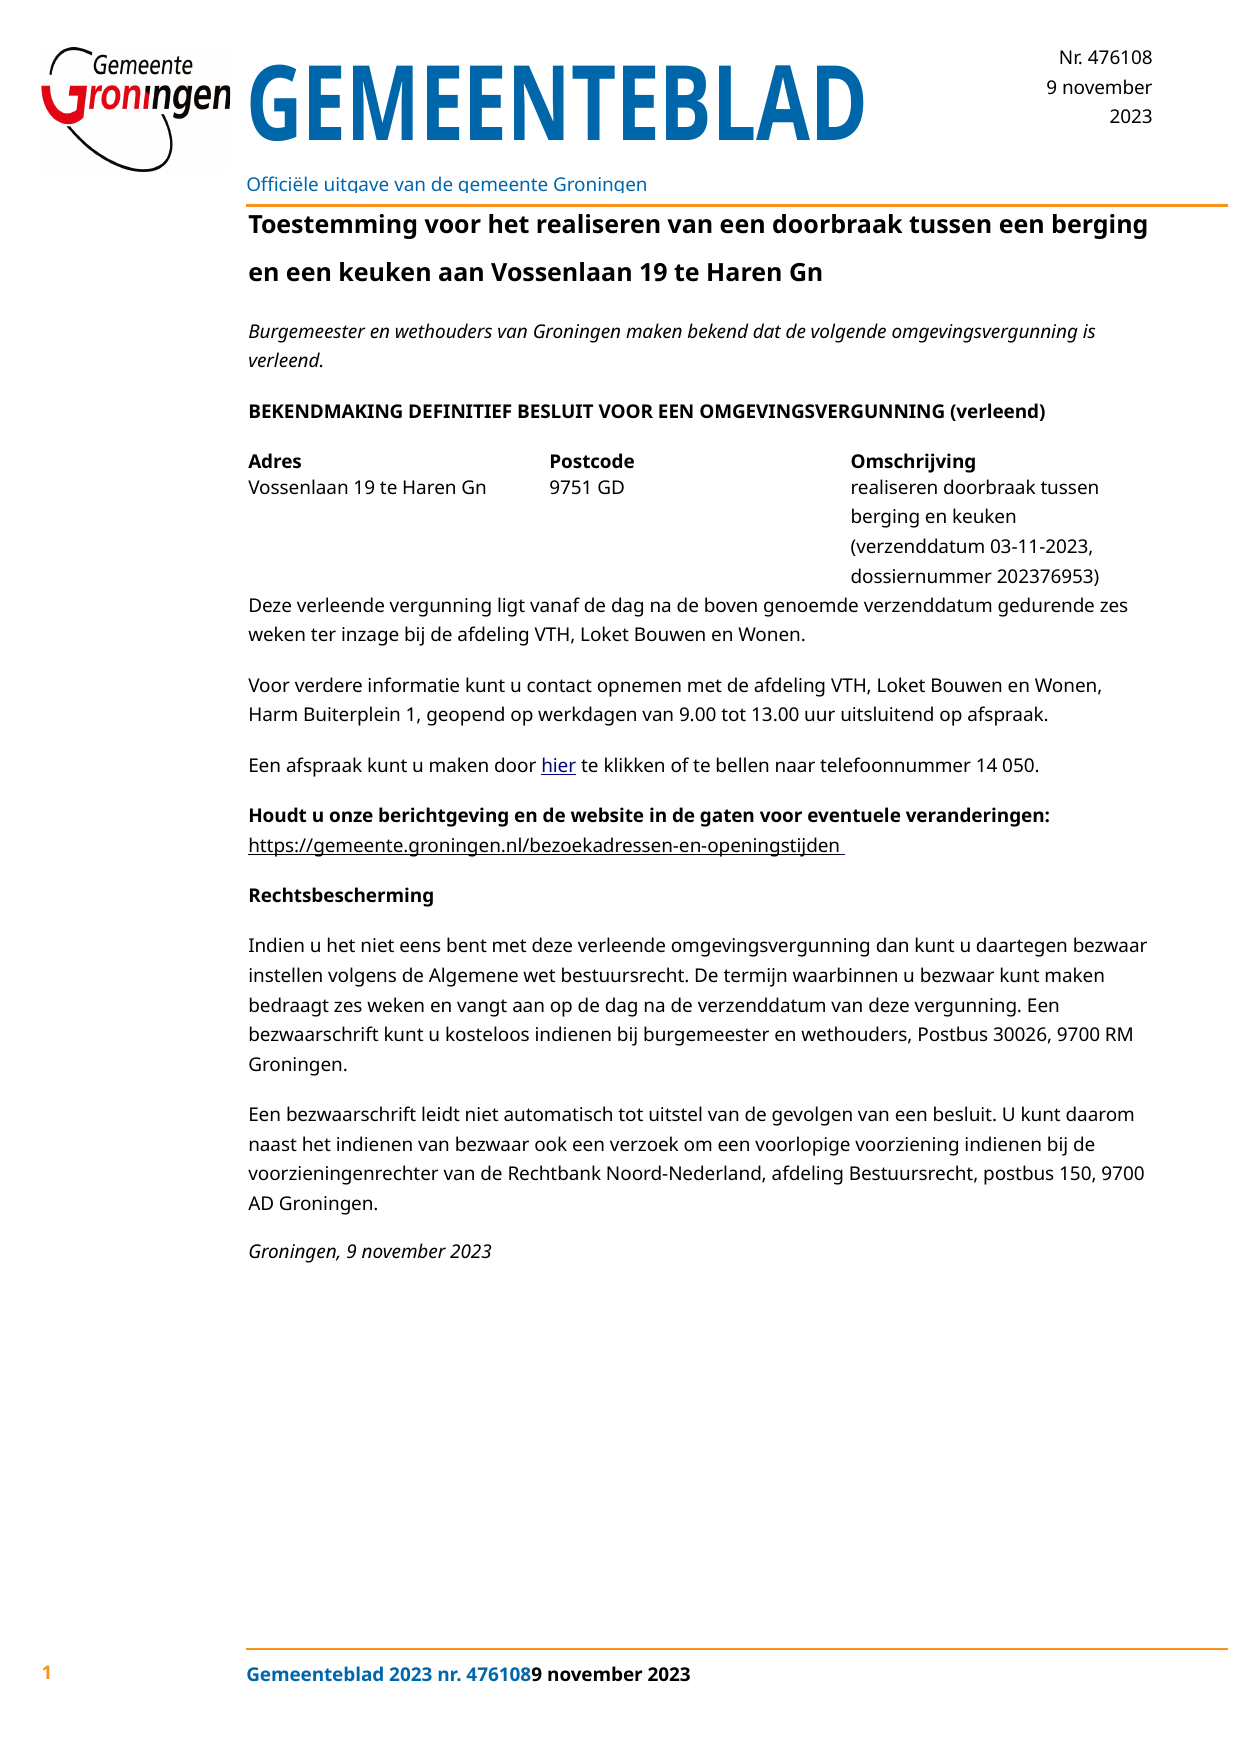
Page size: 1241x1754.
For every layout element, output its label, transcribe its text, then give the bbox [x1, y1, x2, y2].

text BEKENDMAKING DEFINITIEF BESLUIT VOOR EEN OMGEVINGSVERGUNNING (verleend) [248, 398, 1152, 424]
picture [41, 47, 231, 172]
table_header Adres [248, 449, 549, 474]
table_cell realiseren doorbraak tussen berging en keuken (verzenddatum 03-11-2023, dossiernummer 202376953) [850, 474, 1152, 589]
table_cell Vossenlaan 19 te Haren Gn [248, 474, 549, 589]
table_header Postcode [549, 449, 850, 474]
table_cell 9751 GD [549, 474, 850, 589]
text Houdt u onze berichtgeving en de website in de gaten voor eventuele veranderingen: https://gemeente.groningen.nl/bezoekadressen-en-openingstijden [248, 802, 1152, 858]
text Een afspraak kunt u maken door hier te klikken of te bellen naar telefoonnummer 14 050. [248, 752, 1152, 778]
table_header Omschrijving [850, 449, 1152, 474]
text Rechtsbescherming [248, 882, 1152, 908]
text Indien u het niet eens bent met deze verleende omgevingsvergunning dan kunt u daartegen bezwaar instellen volgens de Algemene wet bestuursrecht. De termijn waarbinnen u bezwaar kunt maken bedraagt zes weken en vangt aan op de dag na de verzenddatum van deze vergunning. Een bezwaarschrift kunt u kosteloos indienen bij burgemeester en wethouders, Postbus 30026, 9700 RM Groningen. [248, 933, 1152, 1077]
text Burgemeester en wethouders van Groningen maken bekend dat de volgende omgevingsvergunning is verleend. [248, 318, 1152, 373]
text Voor verdere informatie kunt u contact opnemen met de afdeling VTH, Loket Bouwen en Wonen, Harm Buiterplein 1, geopend op werkdagen van 9.00 tot 13.00 uur uitsluitend op afspraak. [248, 672, 1152, 727]
text Deze verleende vergunning ligt vanaf de dag na de boven genoemde verzenddatum gedurende zes weken ter inzage bij de afdeling VTH, Loket Bouwen en Wonen. [248, 592, 1152, 647]
text Een bezwaarschrift leidt niet automatisch tot uitstel van de gevolgen van een besluit. U kunt daarom naast het indienen van bezwaar ook een verzoek om een voorlopige voorziening indienen bij de voorzieningenrechter van de Rechtbank Noord-Nederland, afdeling Bestuursrecht, postbus 150, 9700 AD Groningen. [248, 1101, 1152, 1216]
text Toestemming voor het realiseren van een doorbraak tussen een berging en een keuken aan Vossenlaan 19 te Haren Gn [248, 207, 1152, 288]
text Groningen, 9 november 2023 [248, 1238, 1152, 1264]
